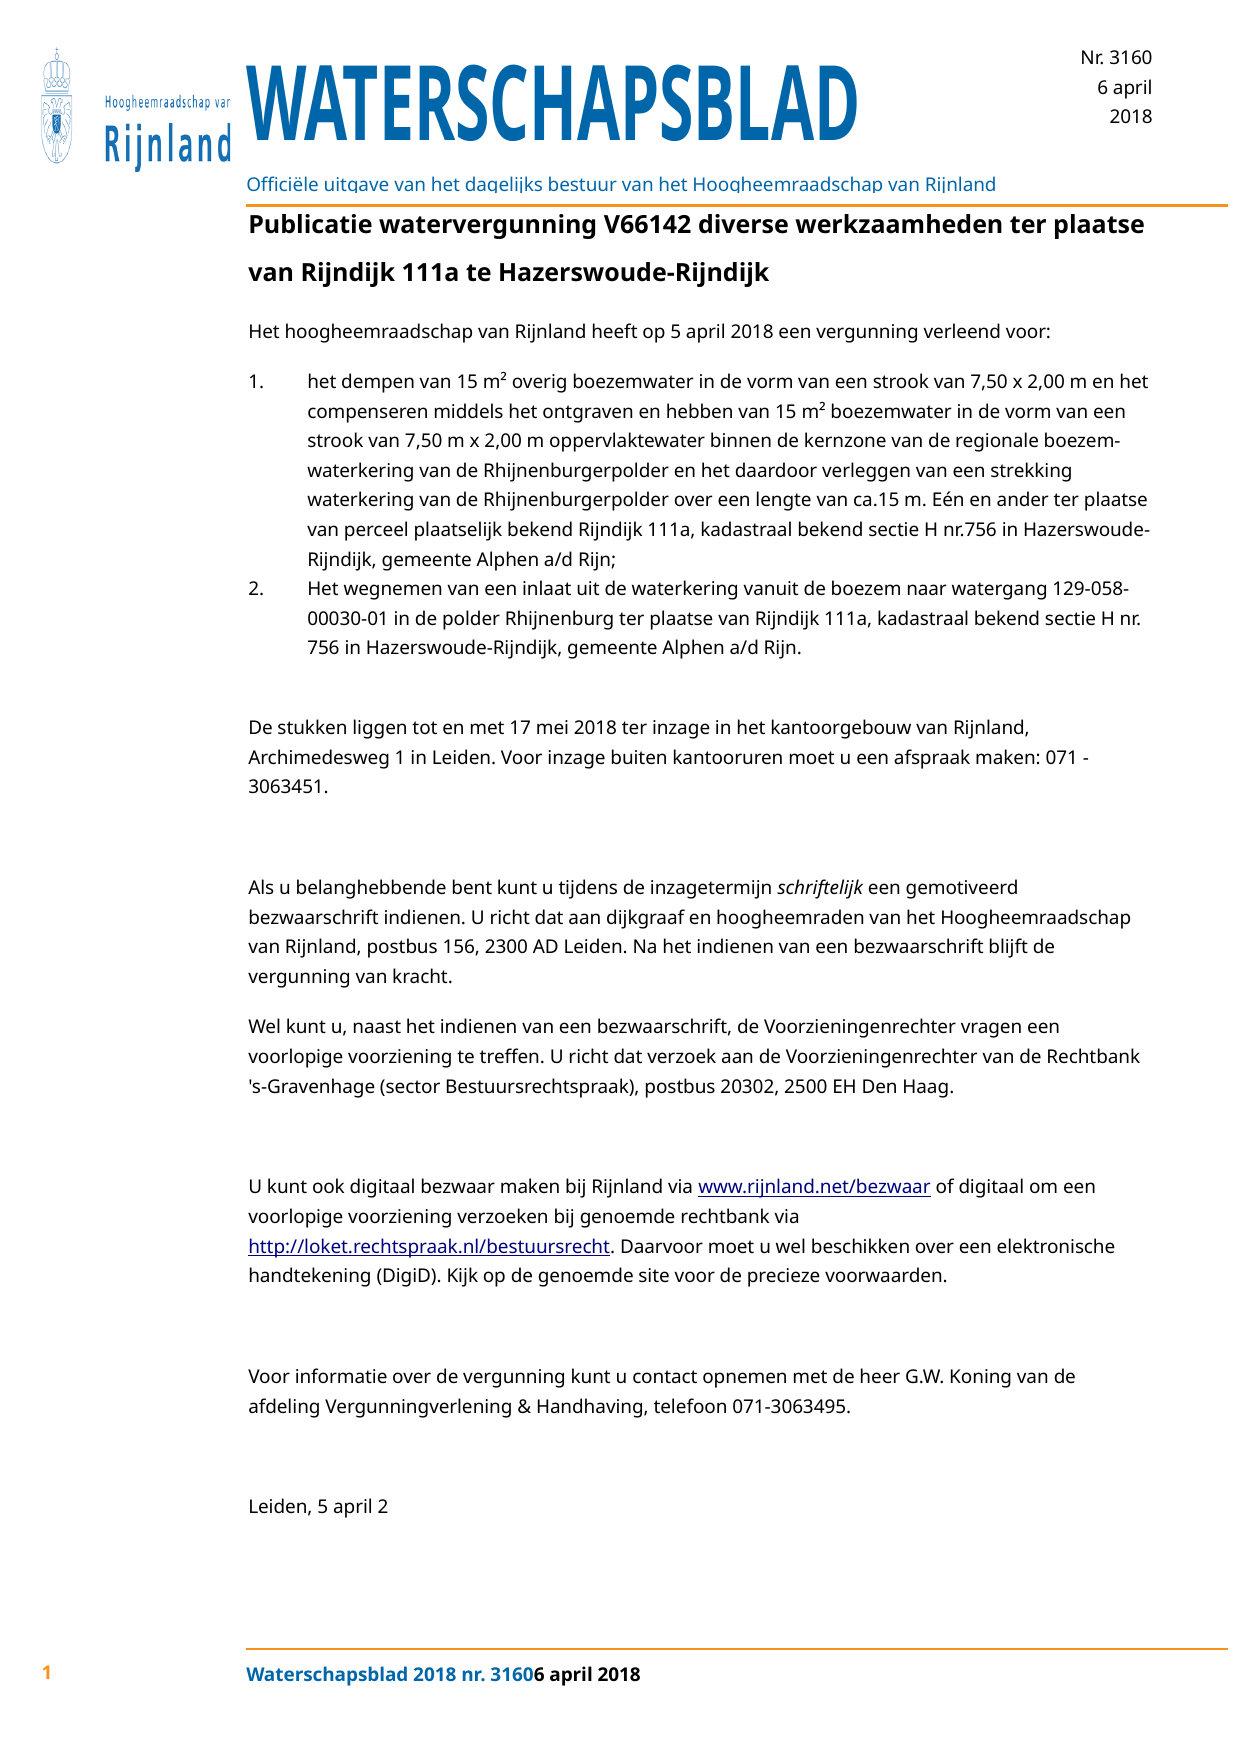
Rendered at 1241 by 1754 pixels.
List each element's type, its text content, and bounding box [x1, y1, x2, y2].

text Publicatie watervergunning V66142 diverse werkzaamheden ter plaatse van Rijndijk 111a te Hazerswoude-Rijndijk [248, 207, 1152, 288]
list Het wegnemen van een inlaat uit de waterkering vanuit de boezem naar watergang 129-058-00030-01 in de polder Rhijnenburg ter plaatse van Rijndijk 111a, kadastraal bekend sectie H nr. 756 in Hazerswoude-Rijndijk, gemeente Alphen a/d Rijn. [248, 575, 1152, 660]
text Leiden, 5 april 2 [248, 1494, 1152, 1519]
text Het hoogheemraadschap van Rijnland heeft op 5 april 2018 een vergunning verleend voor: [248, 318, 1152, 344]
list het dempen van 15 m² overig boezemwater in de vorm van een strook van 7,50 x 2,00 m en het compenseren middels het ontgraven en hebben van 15 m² boezemwater in de vorm van een strook van 7,50 m x 2,00 m oppervlaktewater binnen de kernzone van de regionale boezem-waterkering van de Rhijnenburgerpolder en het daardoor verleggen van een strekking waterkering van de Rhijnenburgerpolder over een lengte van ca.15 m. Eén en ander ter plaatse van perceel plaatselijk bekend Rijndijk 111a, kadastraal bekend sectie H nr.756 in Hazerswoude-Rijndijk, gemeente Alphen a/d Rijn; [248, 368, 1152, 572]
text Wel kunt u, naast het indienen van een bezwaarschrift, de Voorzieningenrechter vragen een voorlopige voorziening te treffen. U richt dat verzoek aan de Voorzieningenrechter van de Rechtbank 's-Gravenhage (sector Bestuursrechtspraak), postbus 20302, 2500 EH Den Haag. [248, 1014, 1152, 1099]
text Voor informatie over de vergunning kunt u contact opnemen met de heer G.W. Koning van de afdeling Vergunningverlening & Handhaving, telefoon 071-3063495. [248, 1363, 1152, 1419]
picture [41, 47, 231, 172]
text De stukken liggen tot en met 17 mei 2018 ter inzage in het kantoorgebouw van Rijnland, Archimedesweg 1 in Leiden. Voor inzage buiten kantooruren moet u een afspraak maken: 071 - 3063451. [248, 714, 1152, 799]
text Als u belanghebbende bent kunt u tijdens de inzagetermijn schriftelijk een gemotiveerd bezwaarschrift indienen. U richt dat aan dijkgraaf en hoogheemraden van het Hoogheemraadschap van Rijnland, postbus 156, 2300 AD Leiden. Na het indienen van een bezwaarschrift blijft de vergunning van kracht. [248, 874, 1152, 989]
text U kunt ook digitaal bezwaar maken bij Rijnland via www.rijnland.net/bezwaar of digitaal om een voorlopige voorziening verzoeken bij genoemde rechtbank via http://loket.rechtspraak.nl/bestuursrecht. Daarvoor moet u wel beschikken over een elektronische handtekening (DigiD). Kijk op de genoemde site voor de precieze voorwaarden. [248, 1174, 1152, 1288]
